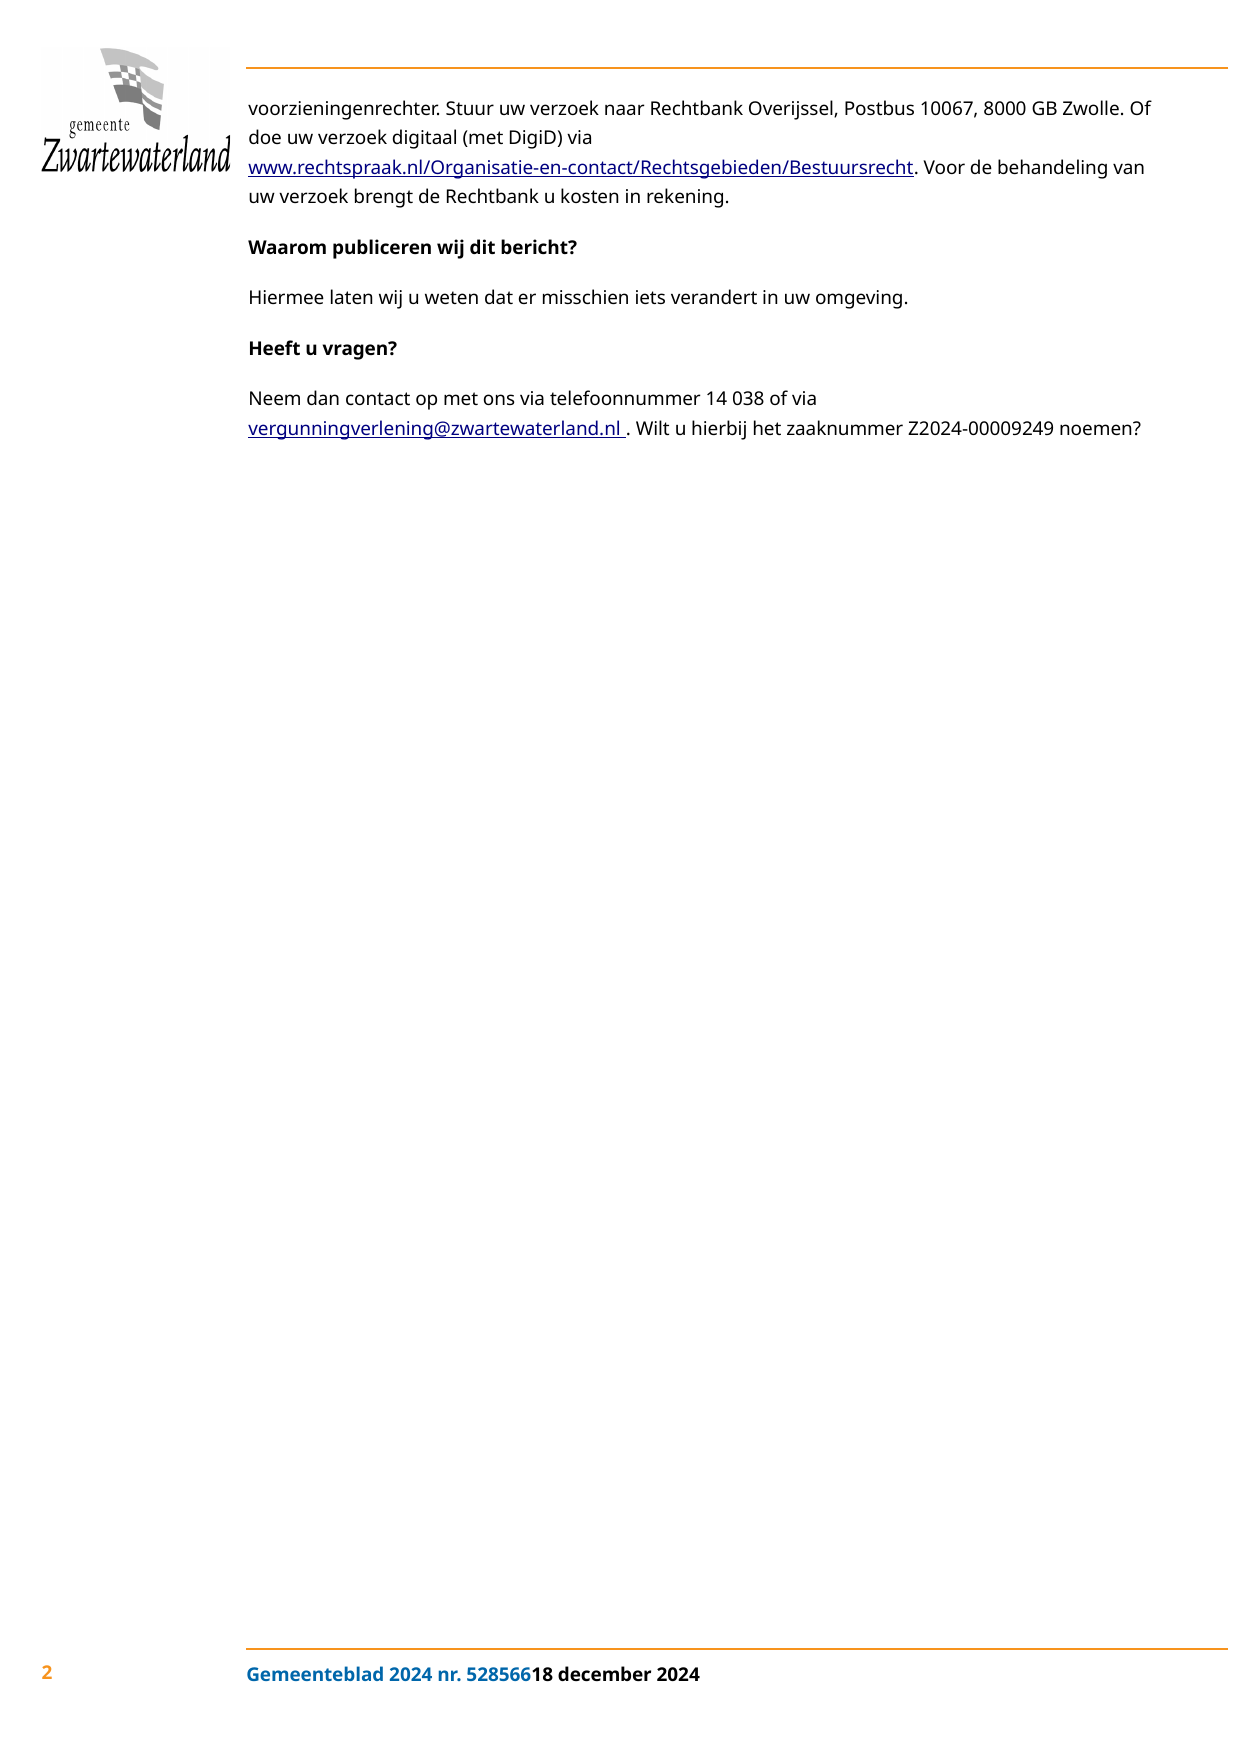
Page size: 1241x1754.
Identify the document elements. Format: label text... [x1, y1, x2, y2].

text Hiermee laten wij u weten dat er misschien iets verandert in uw omgeving. [248, 284, 1152, 310]
text Heeft u vragen? [248, 335, 1152, 361]
picture [41, 47, 231, 172]
text voorzieningenrechter. Stuur uw verzoek naar Rechtbank Overijssel, Postbus 10067, 8000 GB Zwolle. Of doe uw verzoek digitaal (met DigiD) via www.rechtspraak.nl/Organisatie-en-contact/Rechtsgebieden/Bestuursrecht. Voor de behandeling van uw verzoek brengt de Rechtbank u kosten in rekening. [248, 95, 1152, 209]
text Neem dan contact op met ons via telefoonnummer 14 038 of via vergunningverlening@zwartewaterland.nl . Wilt u hierbij het zaaknummer Z2024-00009249 noemen? [248, 385, 1152, 441]
text Waarom publiceren wij dit bericht? [248, 234, 1152, 260]
